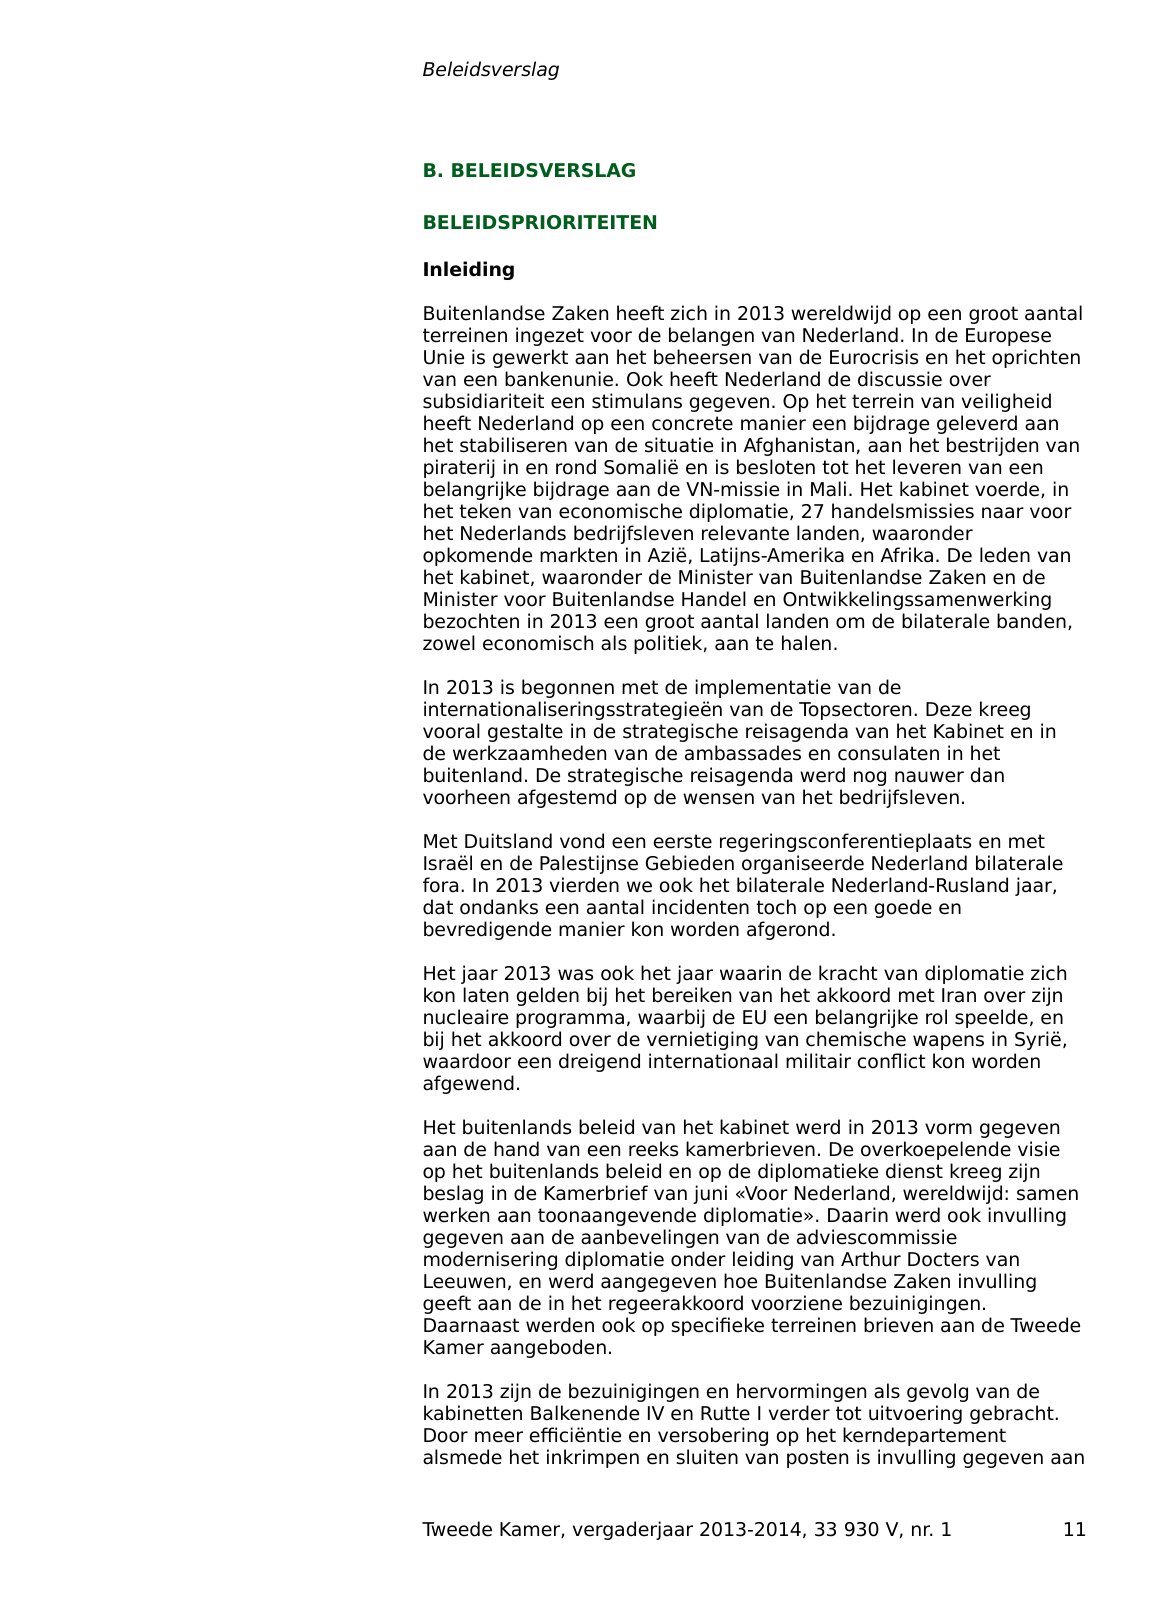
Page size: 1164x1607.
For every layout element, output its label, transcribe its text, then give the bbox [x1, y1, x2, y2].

subtitle B. BELEIDSVERSLAG [422, 160, 1087, 182]
subtitle Inleiding [422, 259, 1087, 281]
text In 2013 is begonnen met de implementatie van de internationaliseringsstrategieën van de Topsectoren. Deze kreeg vooral gestalte in de strategische reisagenda van het Kabinet en in de werkzaamheden van de ambassades en consulaten in het buitenland. De strategische reisagenda werd nog nauwer dan voorheen afgestemd op de wensen van het bedrijfsleven. [422, 677, 1087, 809]
text Met Duitsland vond een eerste regeringsconferentieplaats en met Israël en de Palestijnse Gebieden organiseerde Nederland bilaterale fora. In 2013 vierden we ook het bilaterale Nederland-Rusland jaar, dat ondanks een aantal incidenten toch op een goede en bevredigende manier kon worden afgerond. [422, 831, 1087, 941]
subtitle BELEIDSPRIORITEITEN [422, 212, 1087, 234]
text In 2013 zijn de bezuinigingen en hervormingen als gevolg van de kabinetten Balkenende IV en Rutte I verder tot uitvoering gebracht. Door meer efficiëntie en versobering op het kerndepartement alsmede het inkrimpen en sluiten van posten is invulling gegeven aan [422, 1381, 1087, 1469]
text Het jaar 2013 was ook het jaar waarin de kracht van diplomatie zich kon laten gelden bij het bereiken van het akkoord met Iran over zijn nucleaire programma, waarbij de EU een belangrijke rol speelde, en bij het akkoord over de vernietiging van chemische wapens in Syrië, waardoor een dreigend internationaal militair conflict kon worden afgewend. [422, 963, 1087, 1095]
text Buitenlandse Zaken heeft zich in 2013 wereldwijd op een groot aantal terreinen ingezet voor de belangen van Nederland. In de Europese Unie is gewerkt aan het beheersen van de Eurocrisis en het oprichten van een bankenunie. Ook heeft Nederland de discussie over subsidiariteit een stimulans gegeven. Op het terrein van veiligheid heeft Nederland op een concrete manier een bijdrage geleverd aan het stabiliseren van de situatie in Afghanistan, aan het bestrijden van piraterij in en rond Somalië en is besloten tot het leveren van een belangrijke bijdrage aan de VN-missie in Mali. Het kabinet voerde, in het teken van economische diplomatie, 27 handelsmissies naar voor het Nederlands bedrijfsleven relevante landen, waaronder opkomende markten in Azië, Latijns-Amerika en Afrika. De leden van het kabinet, waaronder de Minister van Buitenlandse Zaken en de Minister voor Buitenlandse Handel en Ontwikkelingssamenwerking bezochten in 2013 een groot aantal landen om de bilaterale banden, zowel economisch als politiek, aan te halen. [422, 303, 1087, 655]
text Het buitenlands beleid van het kabinet werd in 2013 vorm gegeven aan de hand van een reeks kamerbrieven. De overkoepelende visie op het buitenlands beleid en op de diplomatieke dienst kreeg zijn beslag in de Kamerbrief van juni «Voor Nederland, wereldwijd: samen werken aan toonaangevende diplomatie». Daarin werd ook invulling gegeven aan de aanbevelingen van de adviescommissie modernisering diplomatie onder leiding van Arthur Docters van Leeuwen, en werd aangegeven hoe Buitenlandse Zaken invulling geeft aan de in het regeerakkoord voorziene bezuinigingen. Daarnaast werden ook op specifieke terreinen brieven aan de Tweede Kamer aangeboden. [422, 1117, 1087, 1359]
